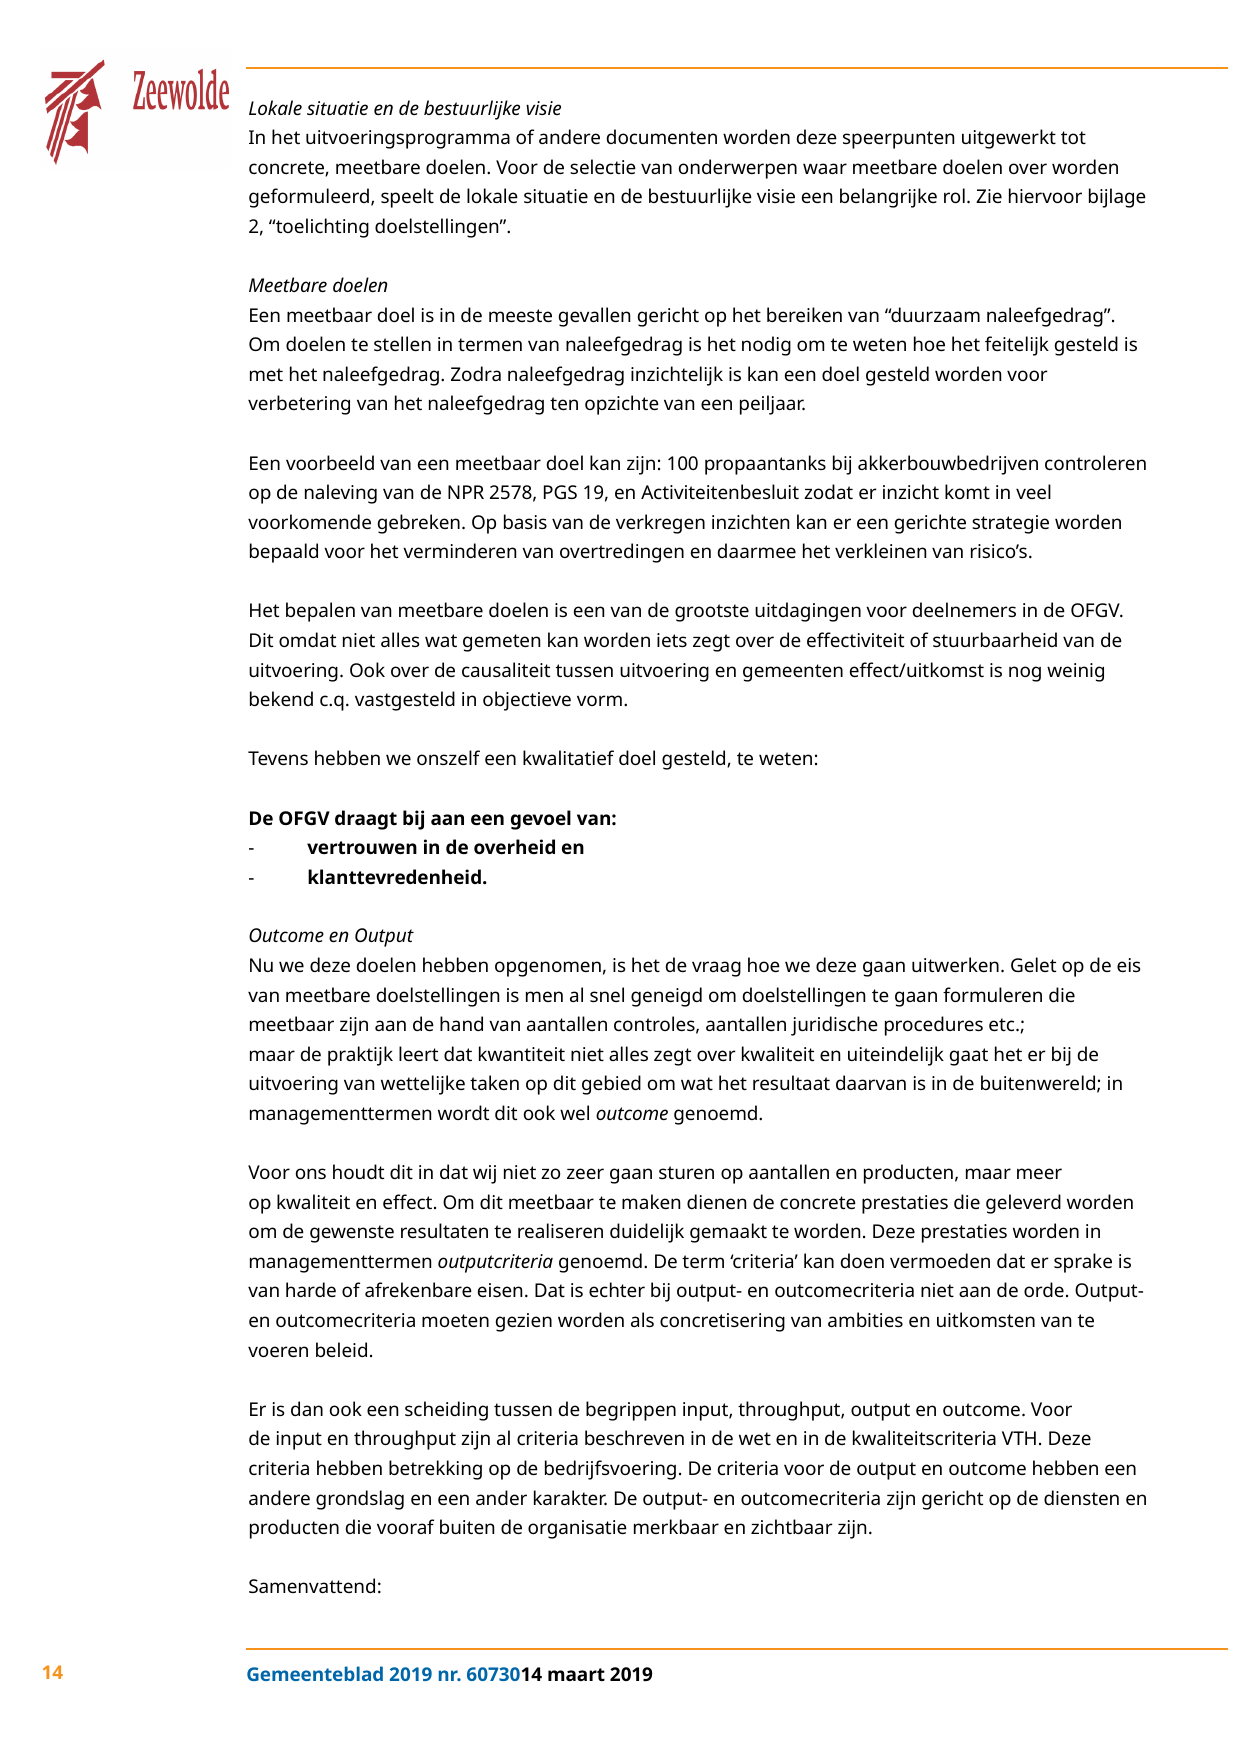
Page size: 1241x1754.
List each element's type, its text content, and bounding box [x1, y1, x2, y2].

text Samenvattend: [248, 1573, 1152, 1599]
text Een meetbaar doel is in de meeste gevallen gericht op het bereiken van “duurzaam naleefgedrag”. Om doelen te stellen in termen van naleefgedrag is het nodig om te weten hoe het feitelijk gesteld is met het naleefgedrag. Zodra naleefgedrag inzichtelijk is kan een doel gesteld worden voor verbetering van het naleefgedrag ten opzichte van een peiljaar. [248, 302, 1152, 416]
text de input en throughput zijn al criteria beschreven in de wet en in de kwaliteitscriteria VTH. Deze criteria hebben betrekking op de bedrijfsvoering. De criteria voor de output en outcome hebben een andere grondslag en een ander karakter. De output- en outcomecriteria zijn gericht op de diensten en producten die vooraf buiten de organisatie merkbaar en zichtbaar zijn. [248, 1426, 1152, 1540]
text Er is dan ook een scheiding tussen de begrippen input, throughput, output en outcome. Voor [248, 1396, 1152, 1422]
text Outcome en Output [248, 923, 1152, 948]
text Het bepalen van meetbare doelen is een van de grootste uitdagingen voor deelnemers in de OFGV. Dit omdat niet alles wat gemeten kan worden iets zegt over de effectiviteit of stuurbaarheid van de uitvoering. Ook over de causaliteit tussen uitvoering en gemeenten effect/uitkomst is nog weinig bekend c.q. vastgesteld in objectieve vorm. [248, 598, 1152, 712]
text Tevens hebben we onszelf een kwalitatief doel gesteld, te weten: [248, 746, 1152, 771]
table_header De OFGV draagt bij aan een gevoel van: vertrouwen in de overheid en klanttevredenheid. [248, 805, 1152, 890]
text Lokale situatie en de bestuurlijke visie [248, 95, 1152, 121]
text Meetbare doelen [248, 272, 1152, 298]
picture [41, 47, 231, 172]
text Een voorbeeld van een meetbaar doel kan zijn: 100 propaantanks bij akkerbouwbedrijven controleren op de naleving van de NPR 2578, PGS 19, en Activiteitenbesluit zodat er inzicht komt in veel voorkomende gebreken. Op basis van de verkregen inzichten kan er een gerichte strategie worden bepaald voor het verminderen van overtredingen en daarmee het verkleinen van risico’s. [248, 450, 1152, 564]
text op kwaliteit en effect. Om dit meetbaar te maken dienen de concrete prestaties die geleverd worden om de gewenste resultaten te realiseren duidelijk gemaakt te worden. Deze prestaties worden in managementtermen outputcriteria genoemd. De term ‘criteria’ kan doen vermoeden dat er sprake is van harde of afrekenbare eisen. Dat is echter bij output- en outcomecriteria niet aan de orde. Output- en outcomecriteria moeten gezien worden als concretisering van ambities en uitkomsten van te voeren beleid. [248, 1189, 1152, 1362]
text Nu we deze doelen hebben opgenomen, is het de vraag hoe we deze gaan uitwerken. Gelet op de eis van meetbare doelstellingen is men al snel geneigd om doelstellingen te gaan formuleren die meetbaar zijn aan de hand van aantallen controles, aantallen juridische procedures etc.; [248, 952, 1152, 1037]
text maar de praktijk leert dat kwantiteit niet alles zegt over kwaliteit en uiteindelijk gaat het er bij de uitvoering van wettelijke taken op dit gebied om wat het resultaat daarvan is in de buitenwereld; in managementtermen wordt dit ook wel outcome genoemd. [248, 1041, 1152, 1126]
text Voor ons houdt dit in dat wij niet zo zeer gaan sturen op aantallen en producten, maar meer [248, 1159, 1152, 1185]
text In het uitvoeringsprogramma of andere documenten worden deze speerpunten uitgewerkt tot concrete, meetbare doelen. Voor de selectie van onderwerpen waar meetbare doelen over worden geformuleerd, speelt de lokale situatie en de bestuurlijke visie een belangrijke rol. Zie hiervoor bijlage 2, “toelichting doelstellingen”. [248, 124, 1152, 239]
